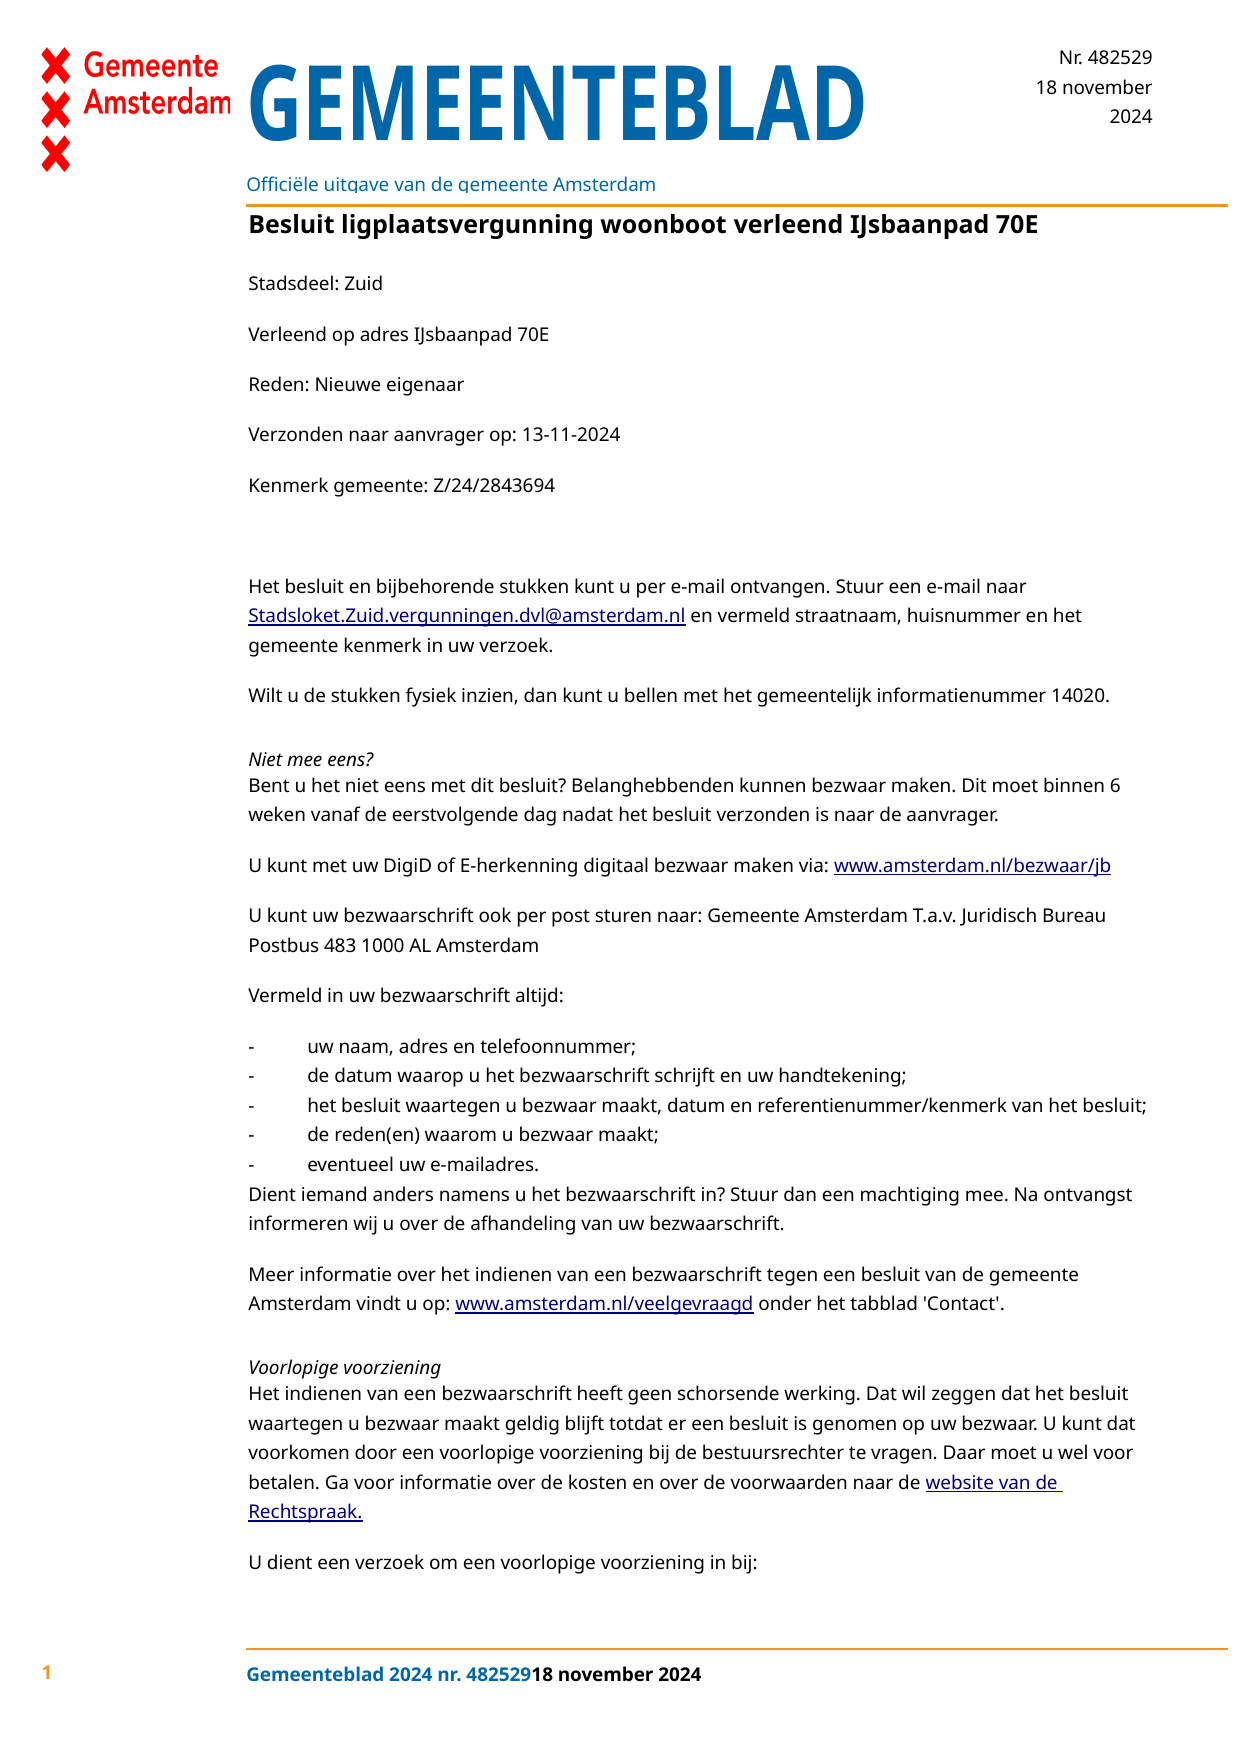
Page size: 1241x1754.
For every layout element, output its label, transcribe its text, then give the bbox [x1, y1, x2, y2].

text Meer informatie over het indienen van een bezwaarschrift tegen een besluit van de gemeente Amsterdam vindt u op: www.amsterdam.nl/veelgevraagd onder het tabblad 'Contact'. [248, 1261, 1152, 1316]
text Verzonden naar aanvrager op: 13-11-2024 [248, 422, 1152, 447]
list het besluit waartegen u bezwaar maakt, datum en referentienummer/kenmerk van het besluit; [248, 1092, 1152, 1118]
text Het besluit en bijbehorende stukken kunt u per e-mail ontvangen. Stuur een e-mail naar Stadsloket.Zuid.vergunningen.dvl@amsterdam.nl en vermeld straatnaam, huisnummer en het gemeente kenmerk in uw verzoek. [248, 573, 1152, 658]
text Niet mee eens? [248, 746, 1152, 772]
text Wilt u de stukken fysiek inzien, dan kunt u bellen met het gemeentelijk informatienummer 14020. [248, 682, 1152, 708]
text Verleend op adres IJsbaanpad 70E [248, 321, 1152, 346]
text U kunt uw bezwaarschrift ook per post sturen naar: Gemeente Amsterdam T.a.v. Juridisch Bureau Postbus 483 1000 AL Amsterdam [248, 902, 1152, 958]
text Kenmerk gemeente: Z/24/2843694 [248, 472, 1152, 498]
text Voorlopige voorziening [248, 1354, 1152, 1380]
text Dient iemand anders namens u het bezwaarschrift in? Stuur dan een machtiging mee. Na ontvangst informeren wij u over de afhandeling van uw bezwaarschrift. [248, 1181, 1152, 1236]
text U kunt met uw DigiD of E-herkenning digitaal bezwaar maken via: www.amsterdam.nl/bezwaar/jb [248, 852, 1152, 878]
picture [41, 47, 231, 172]
text Stadsdeel: Zuid [248, 270, 1152, 296]
text Vermeld in uw bezwaarschrift altijd: [248, 982, 1152, 1008]
list de datum waarop u het bezwaarschrift schrijft en uw handtekening; [248, 1062, 1152, 1088]
text Het indienen van een bezwaarschrift heeft geen schorsende werking. Dat wil zeggen dat het besluit waartegen u bezwaar maakt geldig blijft totdat er een besluit is genomen op uw bezwaar. U kunt dat voorkomen door een voorlopige voorziening bij de bestuursrechter te vragen. Daar moet u wel voor betalen. Ga voor informatie over de kosten en over de voorwaarden naar de website van de Rechtspraak. [248, 1380, 1152, 1524]
text Besluit ligplaatsvergunning woonboot verleend IJsbaanpad 70E [248, 207, 1152, 241]
list eventueel uw e-mailadres. [248, 1151, 1152, 1177]
list de reden(en) waarom u bezwaar maakt; [248, 1122, 1152, 1147]
text U dient een verzoek om een voorlopige voorziening in bij: [248, 1549, 1152, 1574]
list uw naam, adres en telefoonnummer; [248, 1033, 1152, 1059]
text Bent u het niet eens met dit besluit? Belanghebbenden kunnen bezwaar maken. Dit moet binnen 6 weken vanaf de eerstvolgende dag nadat het besluit verzonden is naar de aanvrager. [248, 772, 1152, 827]
text Reden: Nieuwe eigenaar [248, 371, 1152, 397]
